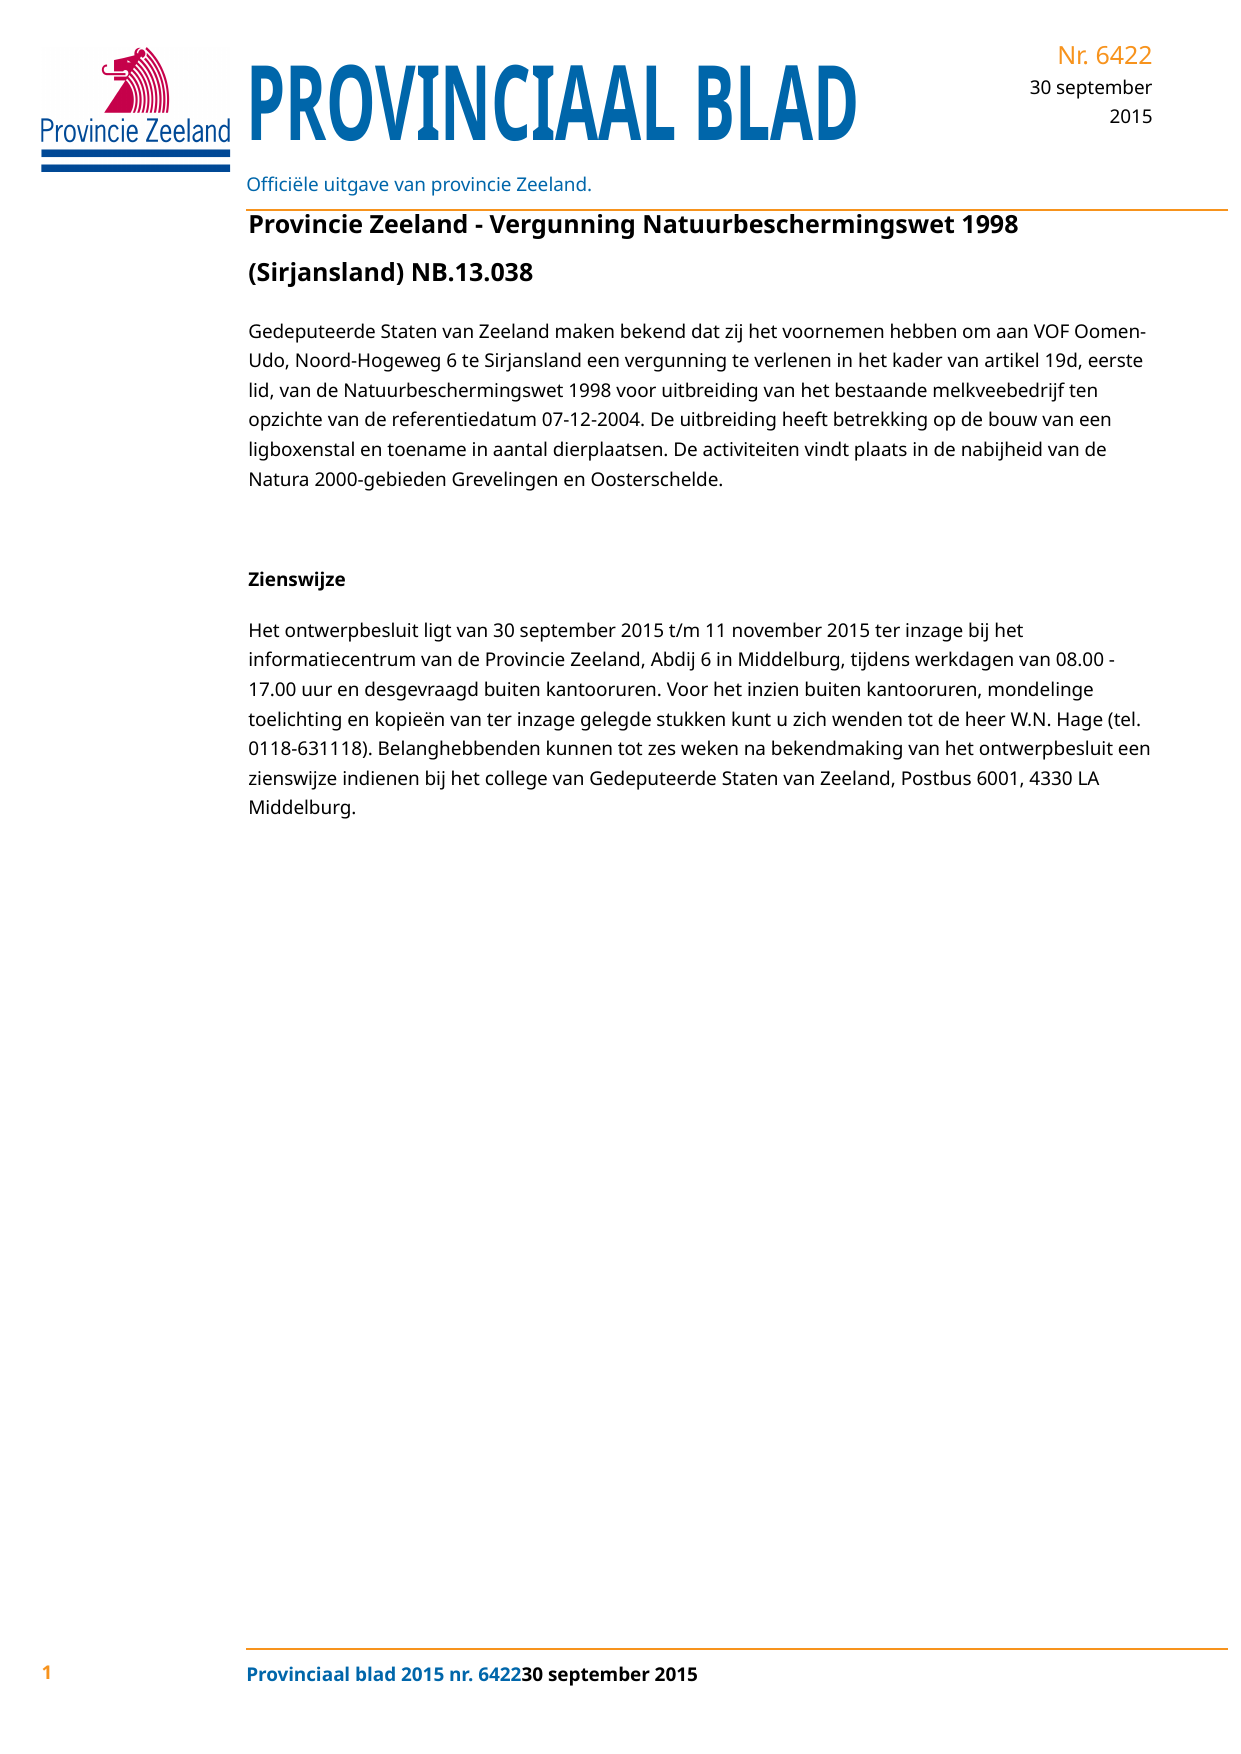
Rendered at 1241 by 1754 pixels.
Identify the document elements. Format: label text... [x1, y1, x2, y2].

text Zienswijze [248, 567, 1152, 592]
text Het ontwerpbesluit ligt van 30 september 2015 t/m 11 november 2015 ter inzage bij het informatiecentrum van de Provincie Zeeland, Abdij 6 in Middelburg, tijdens werkdagen van 08.00 - 17.00 uur en desgevraagd buiten kantooruren. Voor het inzien buiten kantooruren, mondelinge toelichting en kopieën van ter inzage gelegde stukken kunt u zich wenden tot de heer W.N. Hage (tel. 0118-631118). Belanghebbenden kunnen tot zes weken na bekendmaking van het ontwerpbesluit een zienswijze indienen bij het college van Gedeputeerde Staten van Zeeland, Postbus 6001, 4330 LA Middelburg. [248, 617, 1152, 820]
text Provincie Zeeland - Vergunning Natuurbeschermingswet 1998 (Sirjansland) NB.13.038 [248, 211, 1152, 288]
text Gedeputeerde Staten van Zeeland maken bekend dat zij het voornemen hebben om aan VOF Oomen-Udo, Noord-Hogeweg 6 te Sirjansland een vergunning te verlenen in het kader van artikel 19d, eerste lid, van de Natuurbeschermingswet 1998 voor uitbreiding van het bestaande melkveebedrijf ten opzichte van de referentiedatum 07-12-2004. De uitbreiding heeft betrekking op de bouw van een ligboxenstal en toename in aantal dierplaatsen. De activiteiten vindt plaats in de nabijheid van de Natura 2000-gebieden Grevelingen en Oosterschelde. [248, 318, 1152, 492]
picture [41, 47, 231, 172]
